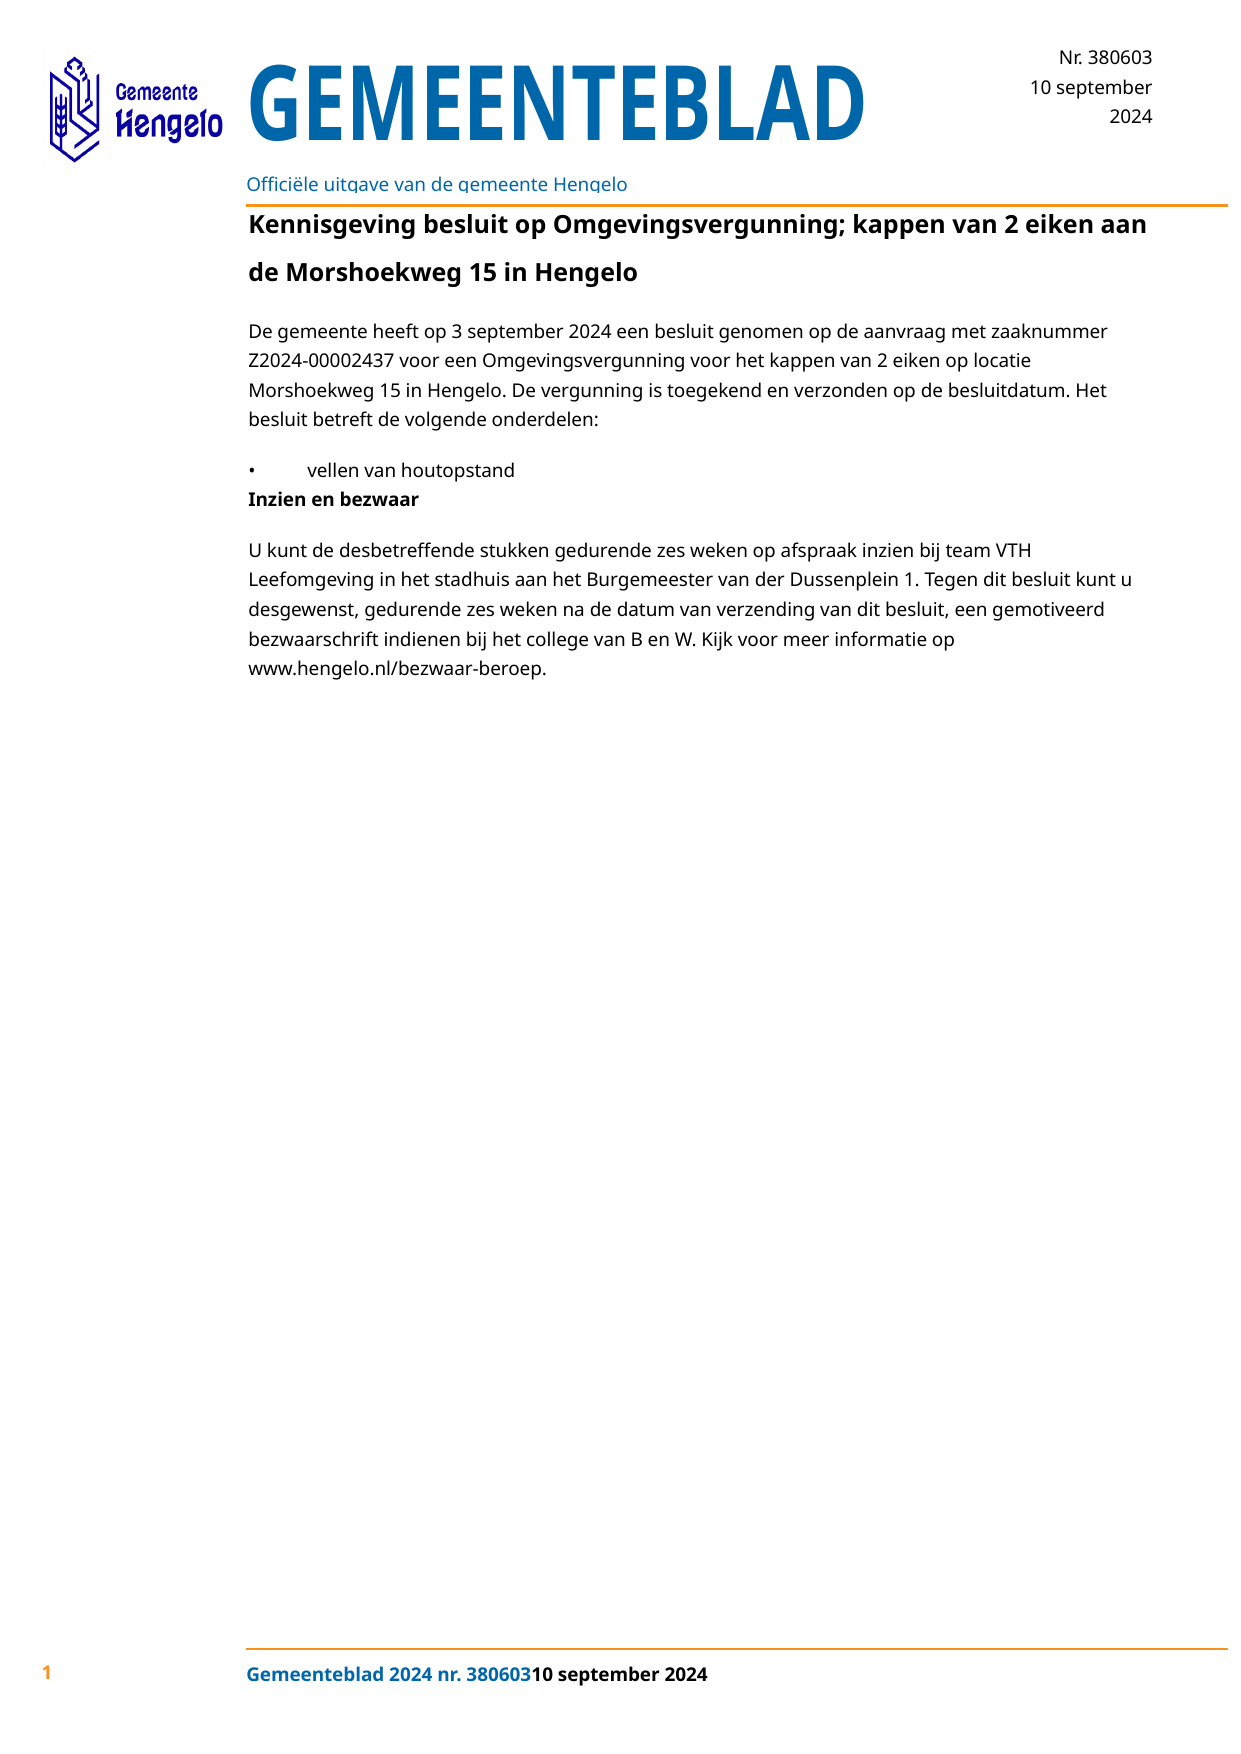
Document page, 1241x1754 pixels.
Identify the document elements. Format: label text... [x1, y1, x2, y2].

text Kennisgeving besluit op Omgevingsvergunning; kappen van 2 eiken aan de Morshoekweg 15 in Hengelo [248, 207, 1152, 288]
text U kunt de desbetreffende stukken gedurende zes weken op afspraak inzien bij team VTH Leefomgeving in het stadhuis aan het Burgemeester van der Dussenplein 1. Tegen dit besluit kunt u desgewenst, gedurende zes weken na de datum van verzending van dit besluit, een gemotiveerd bezwaarschrift indienen bij het college van B en W. Kijk voor meer informatie op www.hengelo.nl/bezwaar-beroep. [248, 537, 1152, 681]
picture [41, 47, 231, 172]
text Inzien en bezwaar [248, 487, 1152, 512]
list vellen van houtopstand [248, 457, 1152, 483]
text De gemeente heeft op 3 september 2024 een besluit genomen op de aanvraag met zaaknummer Z2024-00002437 voor een Omgevingsvergunning voor het kappen van 2 eiken op locatie Morshoekweg 15 in Hengelo. De vergunning is toegekend en verzonden op de besluitdatum. Het besluit betreft de volgende onderdelen: [248, 318, 1152, 432]
